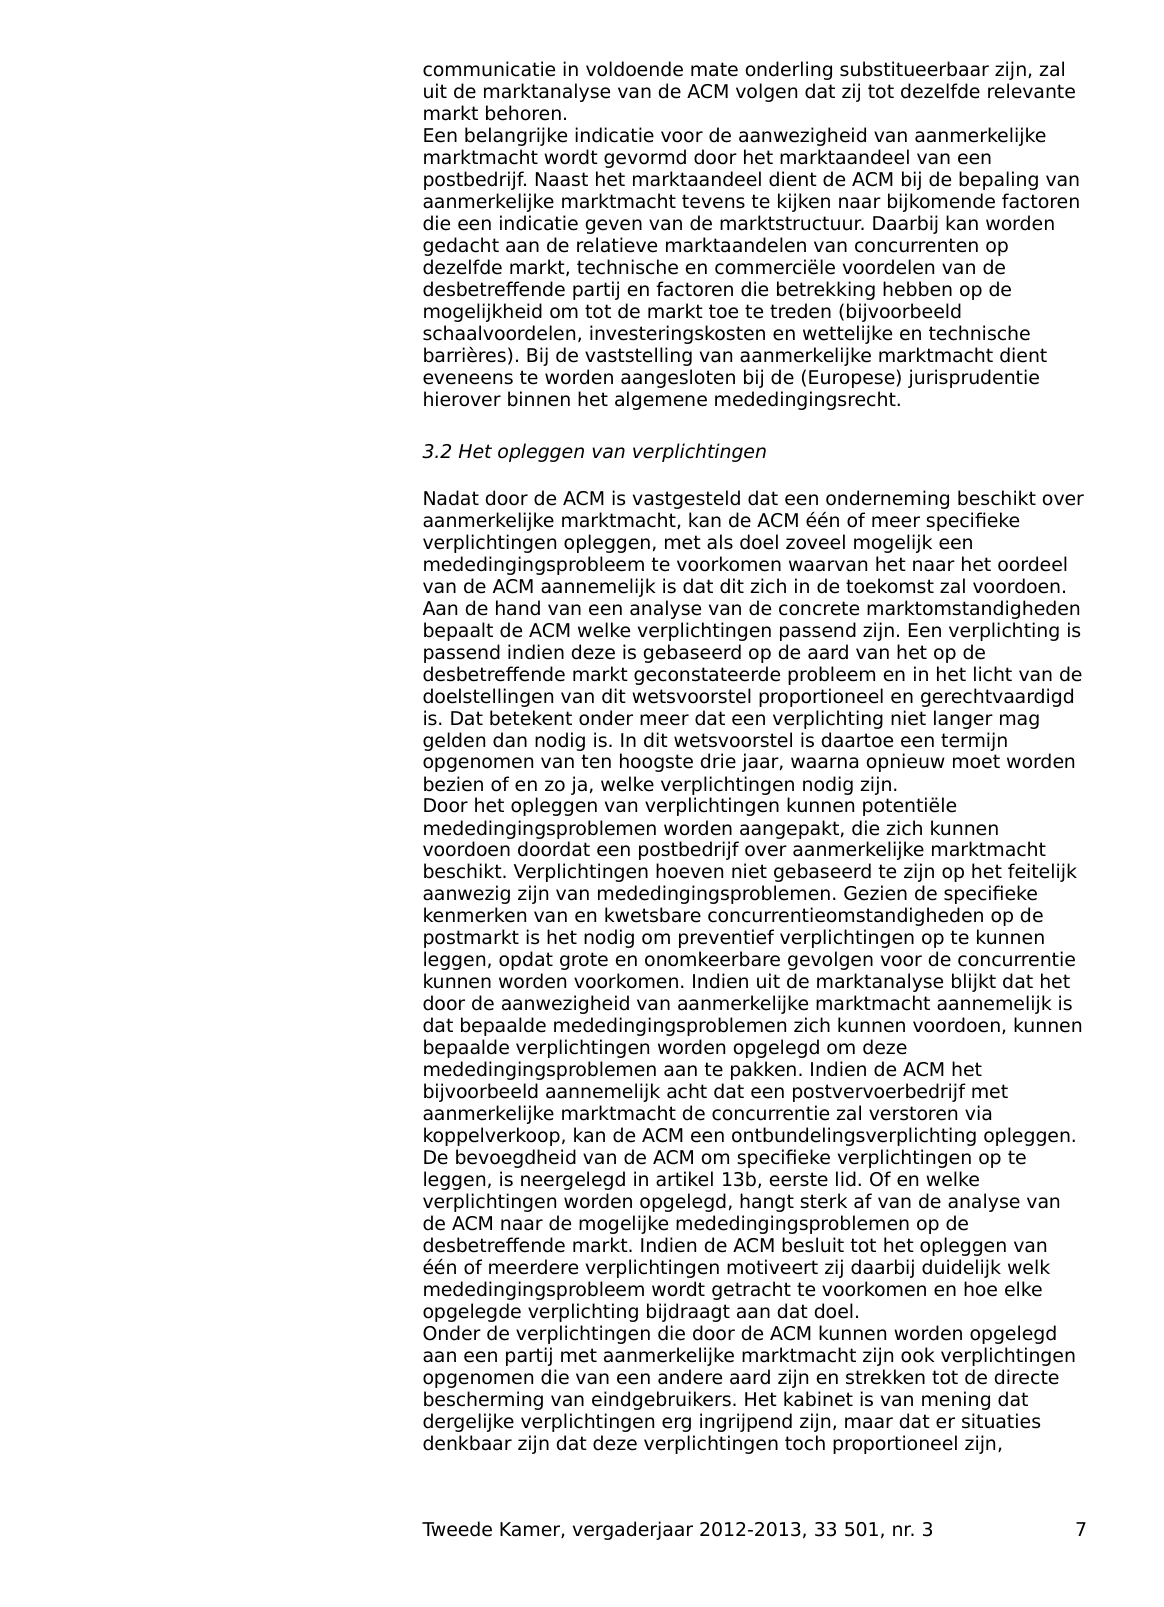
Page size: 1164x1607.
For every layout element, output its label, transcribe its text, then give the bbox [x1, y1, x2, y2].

text Nadat door de ACM is vastgesteld dat een onderneming beschikt over aanmerkelijke marktmacht, kan de ACM één of meer specifieke verplichtingen opleggen, met als doel zoveel mogelijk een mededingingsprobleem te voorkomen waarvan het naar het oordeel van de ACM aannemelijk is dat dit zich in de toekomst zal voordoen. Aan de hand van een analyse van de concrete marktomstandigheden bepaalt de ACM welke verplichtingen passend zijn. Een verplichting is passend indien deze is gebaseerd op de aard van het op de desbetreffende markt geconstateerde probleem en in het licht van de doelstellingen van dit wetsvoorstel proportioneel en gerechtvaardigd is. Dat betekent onder meer dat een verplichting niet langer mag gelden dan nodig is. In dit wetsvoorstel is daartoe een termijn opgenomen van ten hoogste drie jaar, waarna opnieuw moet worden bezien of en zo ja, welke verplichtingen nodig zijn. [422, 488, 1087, 795]
text Onder de verplichtingen die door de ACM kunnen worden opgelegd aan een partij met aanmerkelijke marktmacht zijn ook verplichtingen opgenomen die van een andere aard zijn en strekken tot de directe bescherming van eindgebruikers. Het kabinet is van mening dat dergelijke verplichtingen erg ingrijpend zijn, maar dat er situaties denkbaar zijn dat deze verplichtingen toch proportioneel zijn, [422, 1323, 1087, 1455]
subtitle 3.2 Het opleggen van verplichtingen [422, 441, 1087, 463]
text Een belangrijke indicatie voor de aanwezigheid van aanmerkelijke marktmacht wordt gevormd door het marktaandeel van een postbedrijf. Naast het marktaandeel dient de ACM bij de bepaling van aanmerkelijke marktmacht tevens te kijken naar bijkomende factoren die een indicatie geven van de marktstructuur. Daarbij kan worden gedacht aan de relatieve marktaandelen van concurrenten op dezelfde markt, technische en commerciële voordelen van de desbetreffende partij en factoren die betrekking hebben op de mogelijkheid om tot de markt toe te treden (bijvoorbeeld schaalvoordelen, investeringskosten en wettelijke en technische barrières). Bij de vaststelling van aanmerkelijke marktmacht dient eveneens te worden aangesloten bij de (Europese) jurisprudentie hierover binnen het algemene mededingingsrecht. [422, 125, 1087, 411]
text Door het opleggen van verplichtingen kunnen potentiële mededingingsproblemen worden aangepakt, die zich kunnen voordoen doordat een postbedrijf over aanmerkelijke marktmacht beschikt. Verplichtingen hoeven niet gebaseerd te zijn op het feitelijk aanwezig zijn van mededingingsproblemen. Gezien de specifieke kenmerken van en kwetsbare concurrentieomstandigheden op de postmarkt is het nodig om preventief verplichtingen op te kunnen leggen, opdat grote en onomkeerbare gevolgen voor de concurrentie kunnen worden voorkomen. Indien uit de marktanalyse blijkt dat het door de aanwezigheid van aanmerkelijke marktmacht aannemelijk is dat bepaalde mededingingsproblemen zich kunnen voordoen, kunnen bepaalde verplichtingen worden opgelegd om deze mededingingsproblemen aan te pakken. Indien de ACM het bijvoorbeeld aannemelijk acht dat een postvervoerbedrijf met aanmerkelijke marktmacht de concurrentie zal verstoren via koppelverkoop, kan de ACM een ontbundelingsverplichting opleggen. [422, 795, 1087, 1147]
text communicatie in voldoende mate onderling substitueerbaar zijn, zal uit de marktanalyse van de ACM volgen dat zij tot dezelfde relevante markt behoren. [422, 59, 1087, 125]
text De bevoegdheid van de ACM om specifieke verplichtingen op te leggen, is neergelegd in artikel 13b, eerste lid. Of en welke verplichtingen worden opgelegd, hangt sterk af van de analyse van de ACM naar de mogelijke mededingingsproblemen op de desbetreffende markt. Indien de ACM besluit tot het opleggen van één of meerdere verplichtingen motiveert zij daarbij duidelijk welk mededingingsprobleem wordt getracht te voorkomen en hoe elke opgelegde verplichting bijdraagt aan dat doel. [422, 1147, 1087, 1323]
